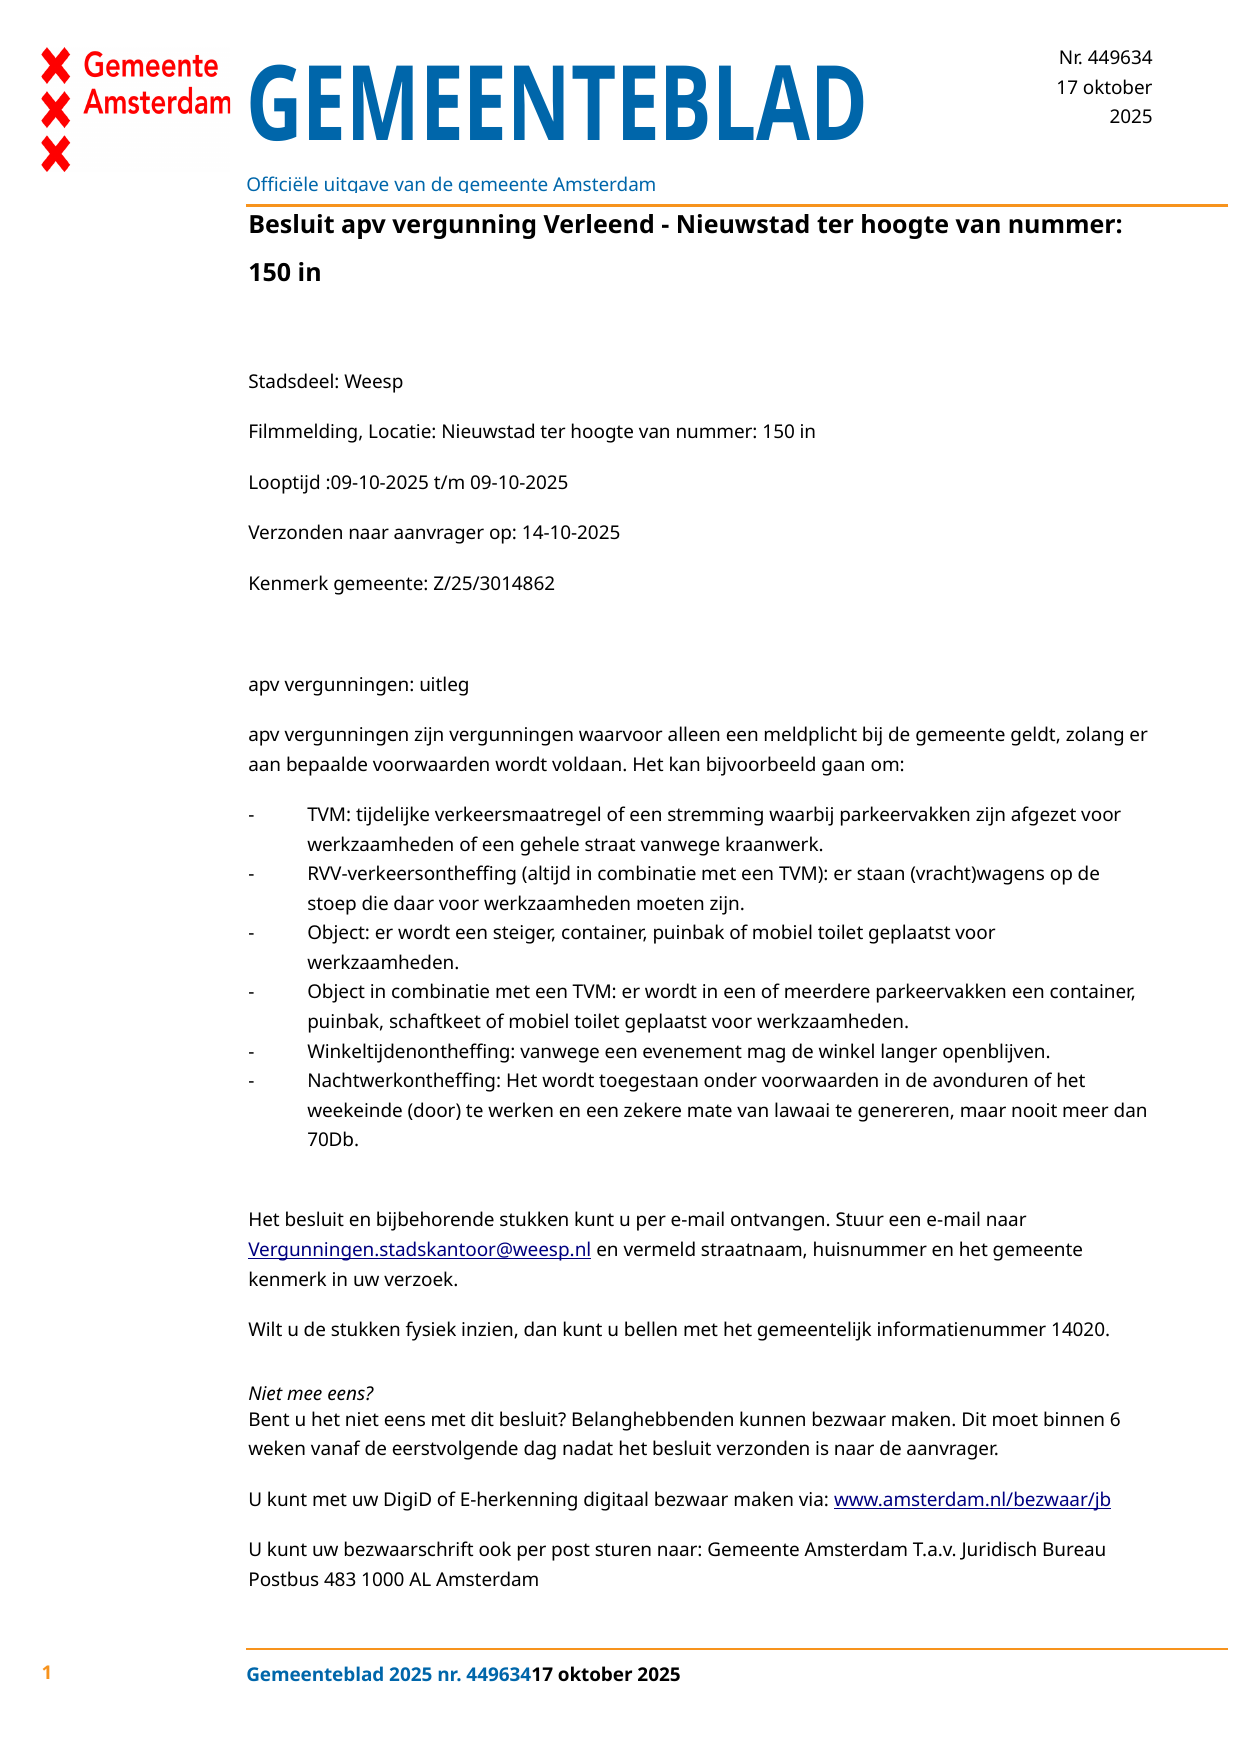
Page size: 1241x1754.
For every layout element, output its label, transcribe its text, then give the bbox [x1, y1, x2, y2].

list Winkeltijdenontheffing: vanwege een evenement mag de winkel langer openblijven. [248, 1038, 1152, 1064]
text Looptijd :09-10-2025 t/m 09-10-2025 [248, 469, 1152, 495]
text U kunt met uw DigiD of E-herkenning digitaal bezwaar maken via: www.amsterdam.nl/bezwaar/jb [248, 1486, 1152, 1512]
text Het besluit en bijbehorende stukken kunt u per e-mail ontvangen. Stuur een e-mail naar Vergunningen.stadskantoor@weesp.nl en vermeld straatnaam, huisnummer en het gemeente kenmerk in uw verzoek. [248, 1207, 1152, 1292]
text Wilt u de stukken fysiek inzien, dan kunt u bellen met het gemeentelijk informatienummer 14020. [248, 1316, 1152, 1342]
text apv vergunningen: uitleg [248, 671, 1152, 697]
text Besluit apv vergunning Verleend - Nieuwstad ter hoogte van nummer: 150 in [248, 207, 1152, 288]
list Nachtwerkontheffing: Het wordt toegestaan onder voorwaarden in de avonduren of het weekeinde (door) te werken en een zekere mate van lawaai te genereren, maar nooit meer dan 70Db. [248, 1067, 1152, 1152]
text Kenmerk gemeente: Z/25/3014862 [248, 570, 1152, 596]
list Object: er wordt een steiger, container, puinbak of mobiel toilet geplaatst voor werkzaamheden. [248, 919, 1152, 975]
text Stadsdeel: Weesp [248, 368, 1152, 394]
text Niet mee eens? [248, 1380, 1152, 1406]
text apv vergunningen zijn vergunningen waarvoor alleen een meldplicht bij de gemeente geldt, zolang er aan bepaalde voorwaarden wordt voldaan. Het kan bijvoorbeeld gaan om: [248, 721, 1152, 777]
text Filmmelding, Locatie: Nieuwstad ter hoogte van nummer: 150 in [248, 419, 1152, 444]
text Verzonden naar aanvrager op: 14-10-2025 [248, 519, 1152, 545]
picture [41, 47, 231, 172]
text Bent u het niet eens met dit besluit? Belanghebbenden kunnen bezwaar maken. Dit moet binnen 6 weken vanaf de eerstvolgende dag nadat het besluit verzonden is naar de aanvrager. [248, 1406, 1152, 1461]
list RVV-verkeersontheffing (altijd in combinatie met een TVM): er staan (vracht)wagens op de stoep die daar voor werkzaamheden moeten zijn. [248, 860, 1152, 916]
list Object in combinatie met een TVM: er wordt in een of meerdere parkeervakken een container, puinbak, schaftkeet of mobiel toilet geplaatst voor werkzaamheden. [248, 979, 1152, 1034]
list TVM: tijdelijke verkeersmaatregel of een stremming waarbij parkeervakken zijn afgezet voor werkzaamheden of een gehele straat vanwege kraanwerk. [248, 801, 1152, 857]
text U kunt uw bezwaarschrift ook per post sturen naar: Gemeente Amsterdam T.a.v. Juridisch Bureau Postbus 483 1000 AL Amsterdam [248, 1536, 1152, 1592]
